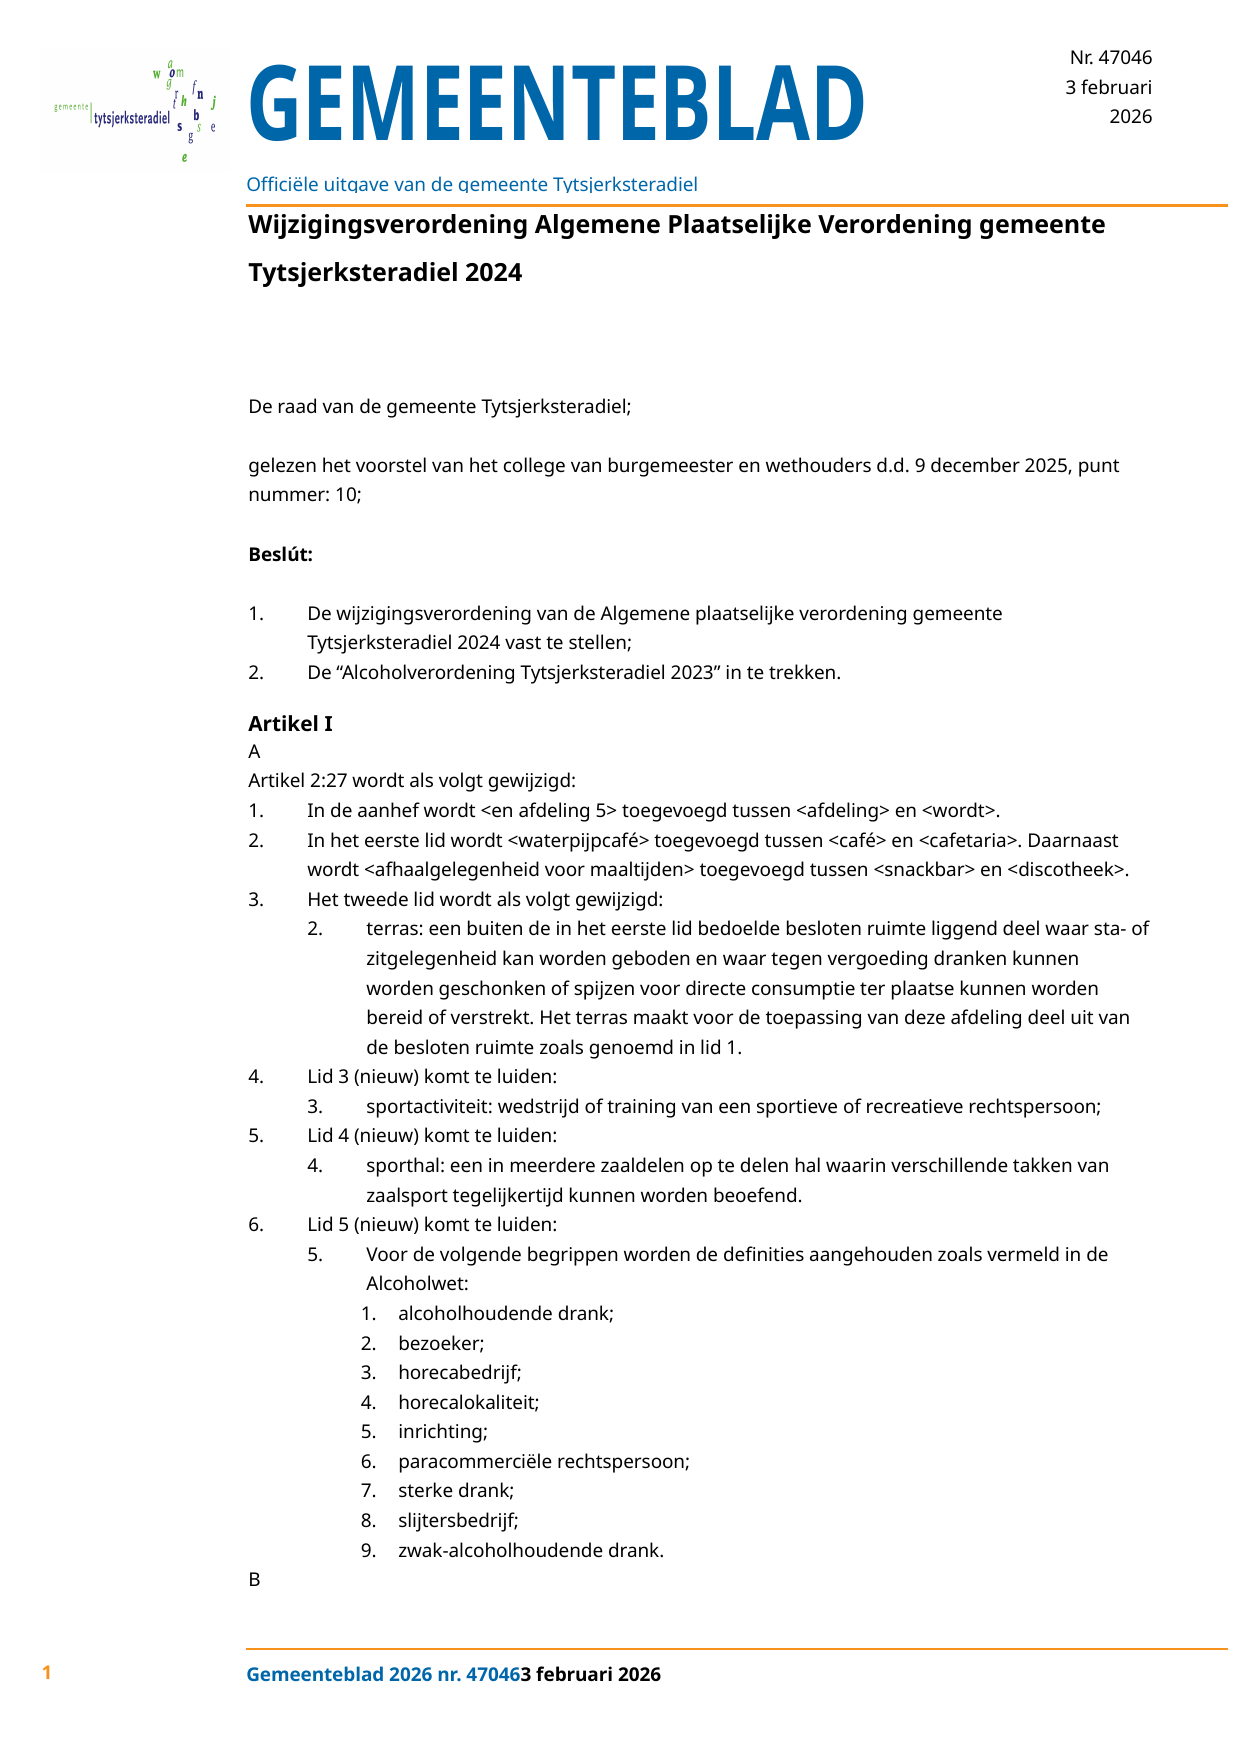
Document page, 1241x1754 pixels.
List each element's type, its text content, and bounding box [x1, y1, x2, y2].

list Het tweede lid wordt als volgt gewijzigd: [248, 886, 1152, 912]
text A [248, 738, 1152, 764]
text Beslút: [248, 541, 1152, 567]
list Voor de volgende begrippen worden de definities aangehouden zoals vermeld in de Alcoholwet: [307, 1241, 1152, 1296]
list sportactiviteit: wedstrijd of training van een sportieve of recreatieve rechtspersoon; [307, 1093, 1152, 1119]
text Wijzigingsverordening Algemene Plaatselijke Verordening gemeente Tytsjerksteradiel 2024 [248, 207, 1152, 288]
list bezoeker; [361, 1330, 1152, 1355]
list Lid 3 (nieuw) komt te luiden: [248, 1063, 1152, 1089]
list In het eerste lid wordt <waterpijpcafé> toegevoegd tussen <café> en <cafetaria>. Daarnaast wordt <afhaalgelegenheid voor maaltijden> toegevoegd tussen <snackbar> en <discotheek>. [248, 827, 1152, 882]
list zwak-alcoholhoudende drank. [361, 1537, 1152, 1562]
list slijtersbedrijf; [361, 1507, 1152, 1533]
list horecabedrijf; [361, 1359, 1152, 1385]
list horecalokaliteit; [361, 1389, 1152, 1414]
list In de aanhef wordt <en afdeling 5> toegevoegd tussen <afdeling> en <wordt>. [248, 797, 1152, 823]
list Lid 4 (nieuw) komt te luiden: [248, 1123, 1152, 1148]
list paracommerciële rechtspersoon; [361, 1448, 1152, 1474]
picture [41, 47, 231, 172]
text gelezen het voorstel van het college van burgemeester en wethouders d.d. 9 december 2025, punt nummer: 10; [248, 452, 1152, 507]
list De wijzigingsverordening van de Algemene plaatselijke verordening gemeente Tytsjerksteradiel 2024 vast te stellen; [248, 600, 1152, 655]
list alcoholhoudende drank; [361, 1300, 1152, 1326]
text Artikel 2:27 wordt als volgt gewijzigd: [248, 768, 1152, 793]
text Artikel I [248, 709, 1152, 738]
list inrichting; [361, 1418, 1152, 1444]
text B [248, 1566, 1152, 1592]
list sterke drank; [361, 1478, 1152, 1503]
list De “Alcoholverordening Tytsjerksteradiel 2023” in te trekken. [248, 659, 1152, 685]
list terras: een buiten de in het eerste lid bedoelde besloten ruimte liggend deel waar sta- of zitgelegenheid kan worden geboden en waar tegen vergoeding dranken kunnen worden geschonken of spijzen voor directe consumptie ter plaatse kunnen worden bereid of verstrekt. Het terras maakt voor de toepassing van deze afdeling deel uit van de besloten ruimte zoals genoemd in lid 1. [307, 916, 1152, 1059]
list sporthal: een in meerdere zaaldelen op te delen hal waarin verschillende takken van zaalsport tegelijkertijd kunnen worden beoefend. [307, 1152, 1152, 1207]
text De raad van de gemeente Tytsjerksteradiel; [248, 393, 1152, 419]
list Lid 5 (nieuw) komt te luiden: [248, 1211, 1152, 1237]
